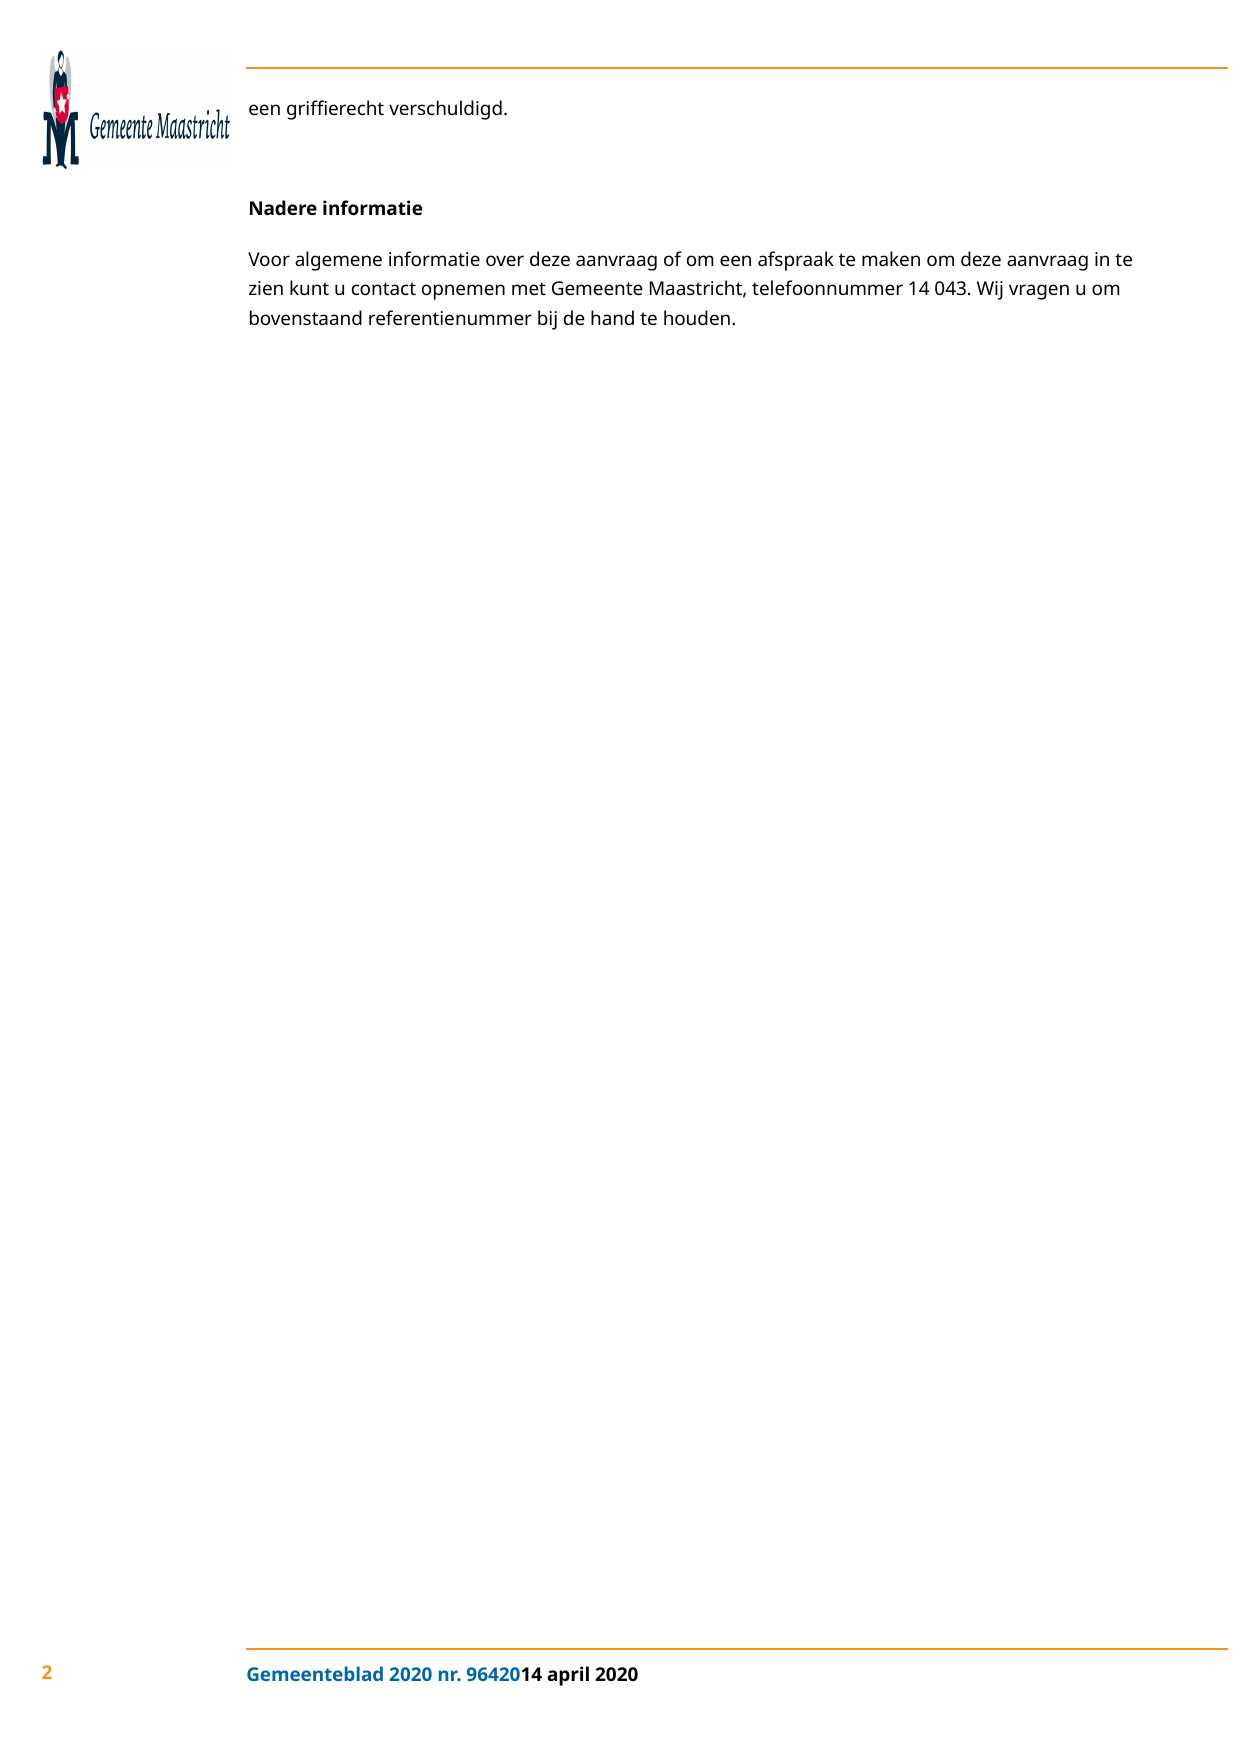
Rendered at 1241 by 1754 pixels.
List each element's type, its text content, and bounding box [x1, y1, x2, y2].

text Voor algemene informatie over deze aanvraag of om een afspraak te maken om deze aanvraag in te zien kunt u contact opnemen met Gemeente Maastricht, telefoonnummer 14 043. Wij vragen u om bovenstaand referentienummer bij de hand te houden. [248, 246, 1152, 331]
text een griffierecht verschuldigd. [248, 95, 1152, 121]
text Nadere informatie [248, 196, 1152, 221]
picture [41, 47, 231, 172]
